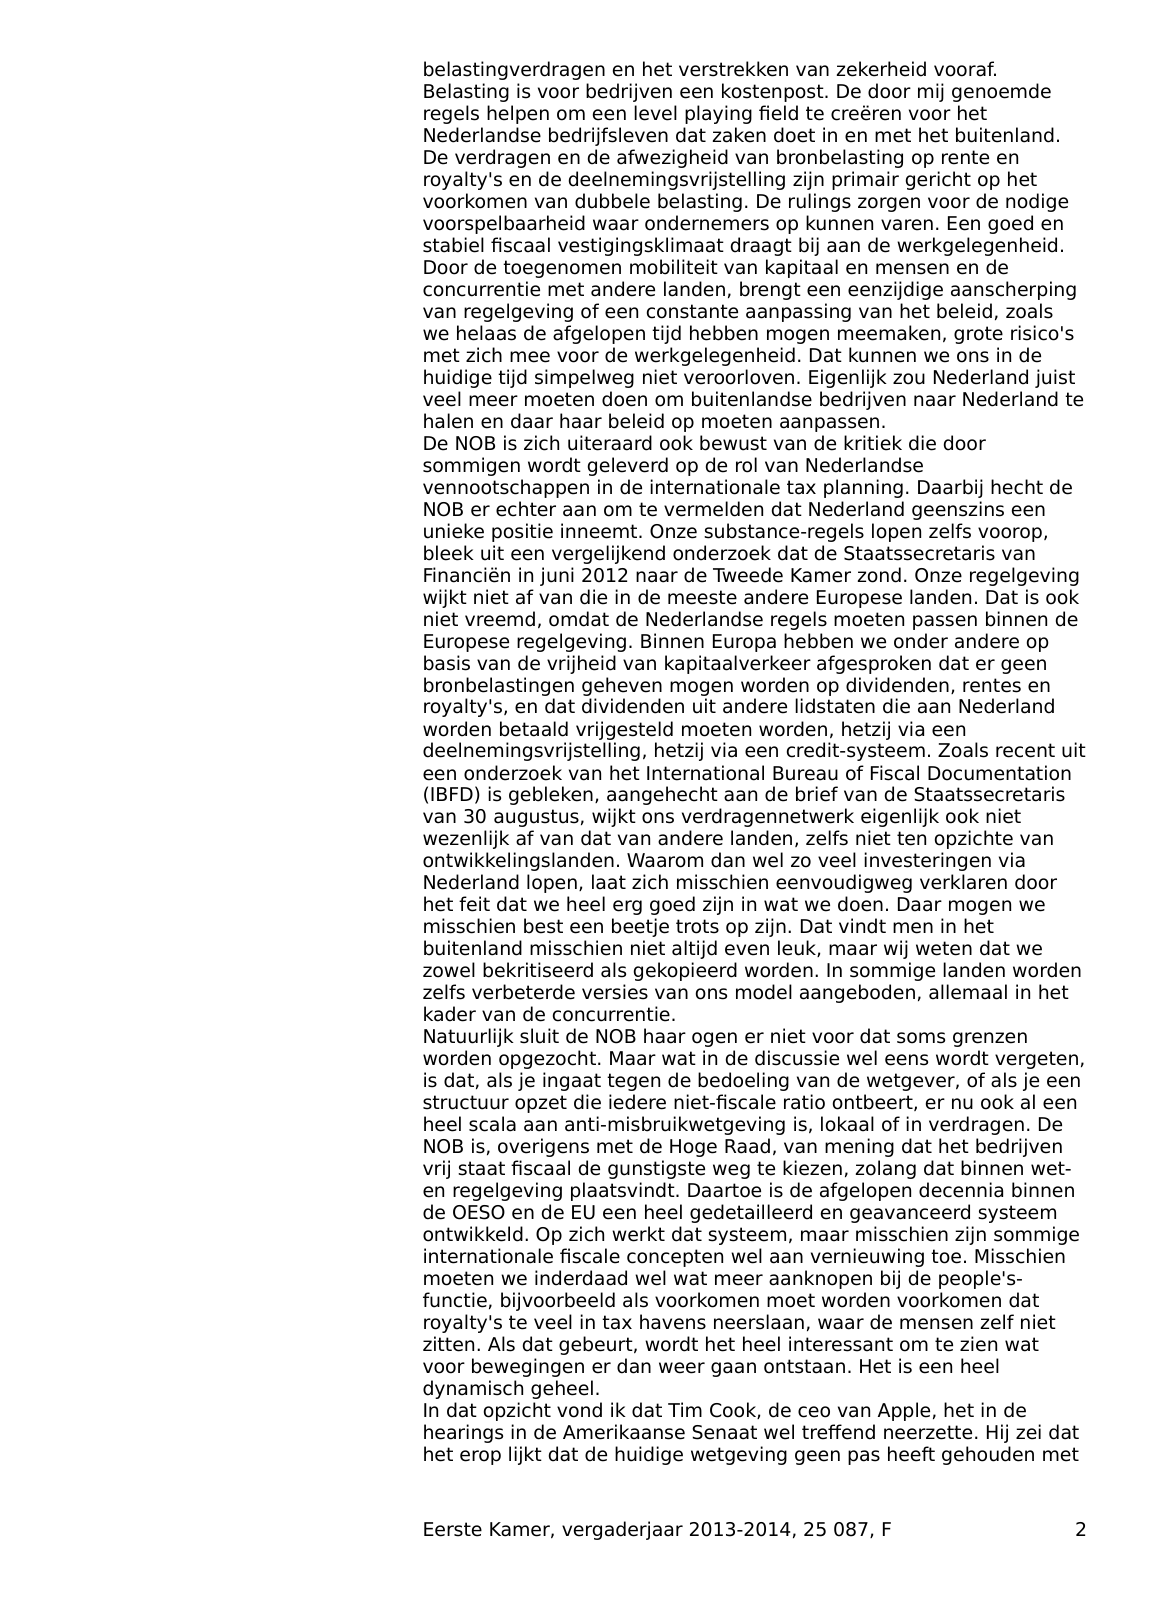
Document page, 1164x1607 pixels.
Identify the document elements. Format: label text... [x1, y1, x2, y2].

text belastingverdragen en het verstrekken van zekerheid vooraf. Belasting is voor bedrijven een kostenpost. De door mij genoemde regels helpen om een level playing field te creëren voor het Nederlandse bedrijfsleven dat zaken doet in en met het buitenland. De verdragen en de afwezigheid van bronbelasting op rente en royalty's en de deelnemingsvrijstelling zijn primair gericht op het voorkomen van dubbele belasting. De rulings zorgen voor de nodige voorspelbaarheid waar ondernemers op kunnen varen. Een goed en stabiel fiscaal vestigingsklimaat draagt bij aan de werkgelegenheid. Door de toegenomen mobiliteit van kapitaal en mensen en de concurrentie met andere landen, brengt een eenzijdige aanscherping van regelgeving of een constante aanpassing van het beleid, zoals we helaas de afgelopen tijd hebben mogen meemaken, grote risico's met zich mee voor de werkgelegenheid. Dat kunnen we ons in de huidige tijd simpelweg niet veroorloven. Eigenlijk zou Nederland juist veel meer moeten doen om buitenlandse bedrijven naar Nederland te halen en daar haar beleid op moeten aanpassen. [422, 59, 1087, 433]
text In dat opzicht vond ik dat Tim Cook, de ceo van Apple, het in de hearings in de Amerikaanse Senaat wel treffend neerzette. Hij zei dat het erop lijkt dat de huidige wetgeving geen pas heeft gehouden met [422, 1400, 1087, 1466]
text De NOB is zich uiteraard ook bewust van de kritiek die door sommigen wordt geleverd op de rol van Nederlandse vennootschappen in de internationale tax planning. Daarbij hecht de NOB er echter aan om te vermelden dat Nederland geenszins een unieke positie inneemt. Onze substance-regels lopen zelfs voorop, bleek uit een vergelijkend onderzoek dat de Staatssecretaris van Financiën in juni 2012 naar de Tweede Kamer zond. Onze regelgeving wijkt niet af van die in de meeste andere Europese landen. Dat is ook niet vreemd, omdat de Nederlandse regels moeten passen binnen de Europese regelgeving. Binnen Europa hebben we onder andere op basis van de vrijheid van kapitaalverkeer afgesproken dat er geen bronbelastingen geheven mogen worden op dividenden, rentes en royalty's, en dat dividenden uit andere lidstaten die aan Nederland worden betaald vrijgesteld moeten worden, hetzij via een deelnemingsvrijstelling, hetzij via een credit-systeem. Zoals recent uit een onderzoek van het International Bureau of Fiscal Documentation (IBFD) is gebleken, aangehecht aan de brief van de Staatssecretaris van 30 augustus, wijkt ons verdragennetwerk eigenlijk ook niet wezenlijk af van dat van andere landen, zelfs niet ten opzichte van ontwikkelingslanden. Waarom dan wel zo veel investeringen via Nederland lopen, laat zich misschien eenvoudigweg verklaren door het feit dat we heel erg goed zijn in wat we doen. Daar mogen we misschien best een beetje trots op zijn. Dat vindt men in het buitenland misschien niet altijd even leuk, maar wij weten dat we zowel bekritiseerd als gekopieerd worden. In sommige landen worden zelfs verbeterde versies van ons model aangeboden, allemaal in het kader van de concurrentie. [422, 433, 1087, 1026]
text Natuurlijk sluit de NOB haar ogen er niet voor dat soms grenzen worden opgezocht. Maar wat in de discussie wel eens wordt vergeten, is dat, als je ingaat tegen de bedoeling van de wetgever, of als je een structuur opzet die iedere niet-fiscale ratio ontbeert, er nu ook al een heel scala aan anti-misbruikwetgeving is, lokaal of in verdragen. De NOB is, overigens met de Hoge Raad, van mening dat het bedrijven vrij staat fiscaal de gunstigste weg te kiezen, zolang dat binnen wet- en regelgeving plaatsvindt. Daartoe is de afgelopen decennia binnen de OESO en de EU een heel gedetailleerd en geavanceerd systeem ontwikkeld. Op zich werkt dat systeem, maar misschien zijn sommige internationale fiscale concepten wel aan vernieuwing toe. Misschien moeten we inderdaad wel wat meer aanknopen bij de people's-functie, bijvoorbeeld als voorkomen moet worden voorkomen dat royalty's te veel in tax havens neerslaan, waar de mensen zelf niet zitten. Als dat gebeurt, wordt het heel interessant om te zien wat voor bewegingen er dan weer gaan ontstaan. Het is een heel dynamisch geheel. [422, 1026, 1087, 1400]
